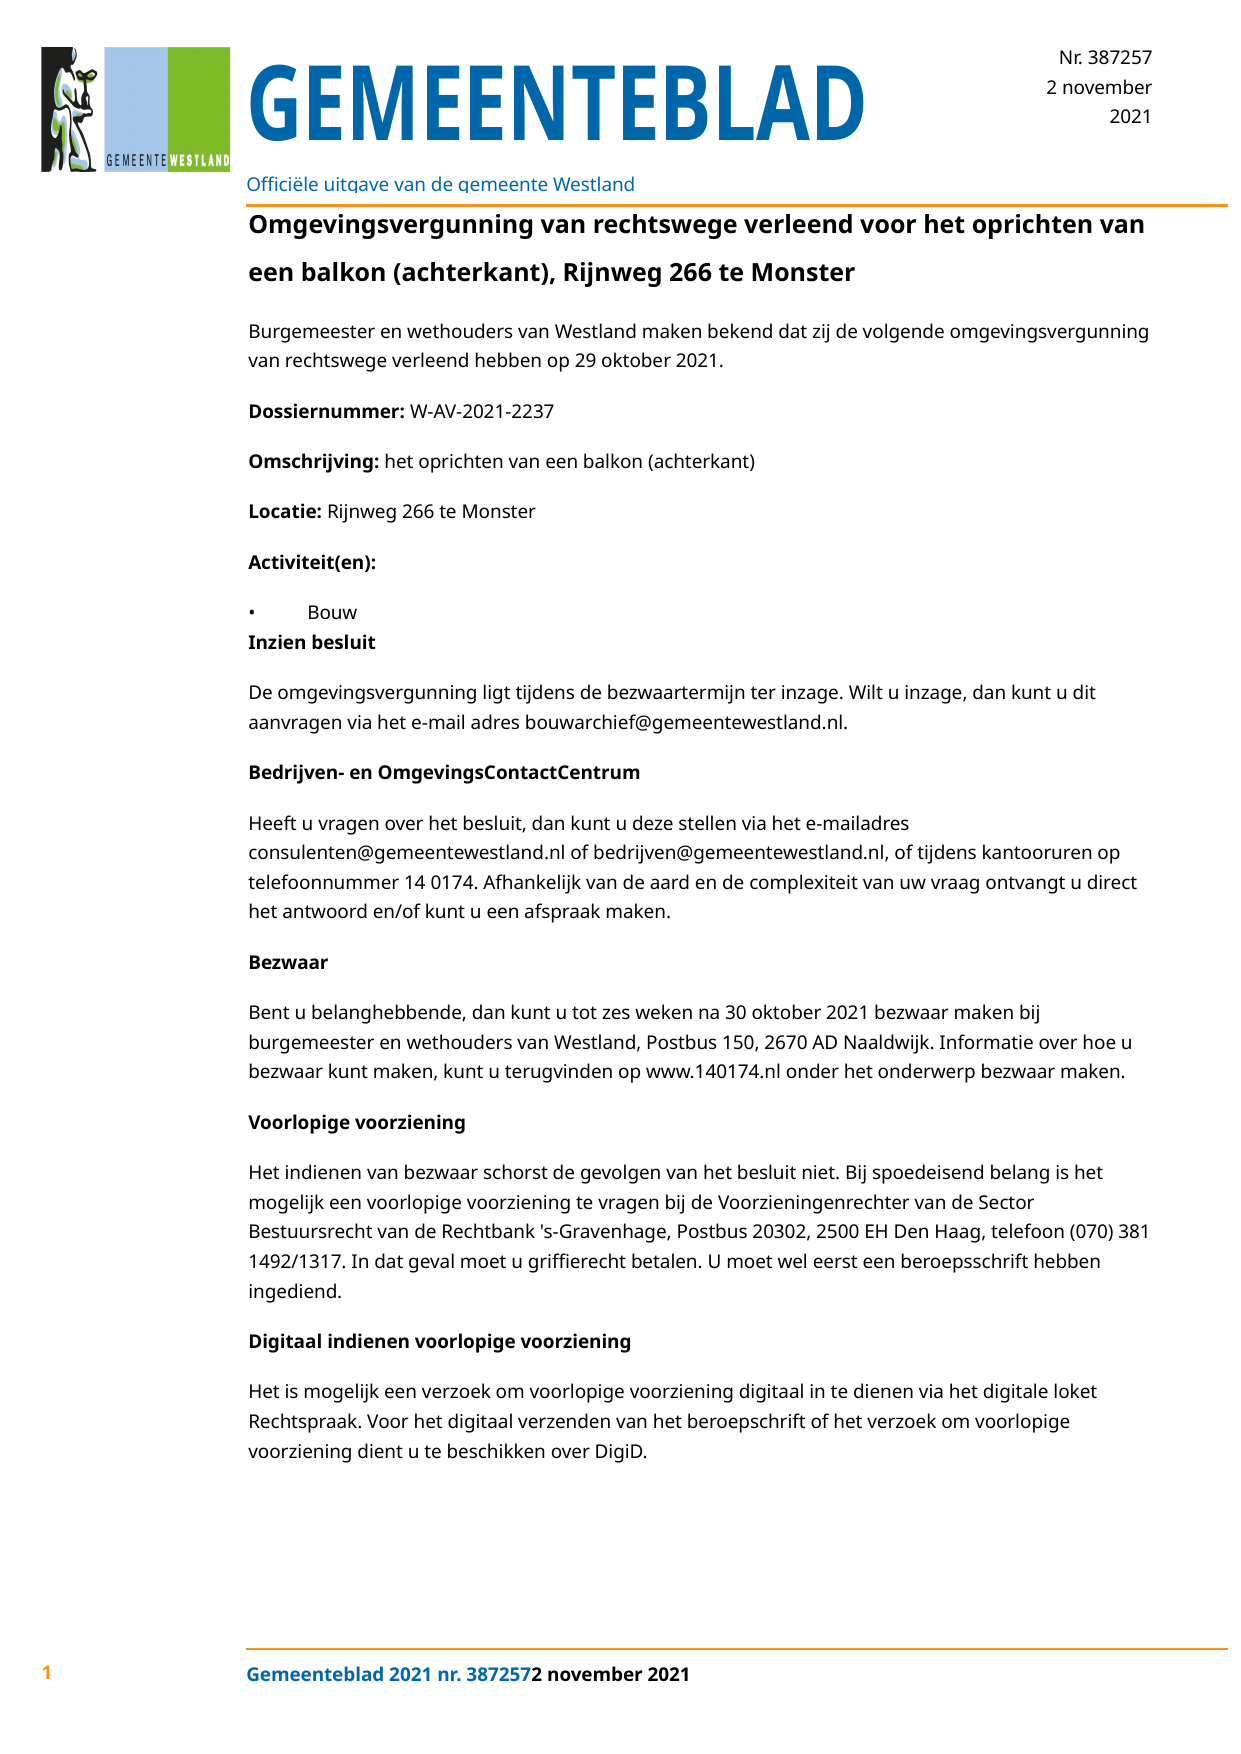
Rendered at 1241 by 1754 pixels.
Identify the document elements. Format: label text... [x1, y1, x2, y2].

text Bedrijven- en OmgevingsContactCentrum [248, 759, 1152, 785]
text Inzien besluit [248, 629, 1152, 655]
text Het is mogelijk een verzoek om voorlopige voorziening digitaal in te dienen via het digitale loket Rechtspraak. Voor het digitaal verzenden van het beroepschrift of het verzoek om voorlopige voorziening dient u te beschikken over DigiD. [248, 1379, 1152, 1464]
list Bouw [248, 599, 1152, 625]
text Het indienen van bezwaar schorst de gevolgen van het besluit niet. Bij spoedeisend belang is het mogelijk een voorlopige voorziening te vragen bij de Voorzieningenrechter van de Sector Bestuursrecht van de Rechtbank 's-Gravenhage, Postbus 20302, 2500 EH Den Haag, telefoon (070) 381 1492/1317. In dat geval moet u griffierecht betalen. U moet wel eerst een beroepsschrift hebben ingediend. [248, 1159, 1152, 1304]
text Heeft u vragen over het besluit, dan kunt u deze stellen via het e-mailadres consulenten@gemeentewestland.nl of bedrijven@gemeentewestland.nl, of tijdens kantooruren op telefoonnummer 14 0174. Afhankelijk van de aard en de complexiteit van uw vraag ontvangt u direct het antwoord en/of kunt u een afspraak maken. [248, 810, 1152, 924]
text Bent u belanghebbende, dan kunt u tot zes weken na 30 oktober 2021 bezwaar maken bij burgemeester en wethouders van Westland, Postbus 150, 2670 AD Naaldwijk. Informatie over hoe u bezwaar kunt maken, kunt u terugvinden op www.140174.nl onder het onderwerp bezwaar maken. [248, 999, 1152, 1084]
text De omgevingsvergunning ligt tijdens de bezwaartermijn ter inzage. Wilt u inzage, dan kunt u dit aanvragen via het e-mail adres bouwarchief@gemeentewestland.nl. [248, 679, 1152, 735]
text Bezwaar [248, 949, 1152, 975]
text Omgevingsvergunning van rechtswege verleend voor het oprichten van een balkon (achterkant), Rijnweg 266 te Monster [248, 207, 1152, 288]
text Voorlopige voorziening [248, 1109, 1152, 1135]
text Locatie: Rijnweg 266 te Monster [248, 499, 1152, 524]
text Dossiernummer: W-AV-2021-2237 [248, 398, 1152, 424]
picture [41, 47, 231, 172]
text Omschrijving: het oprichten van een balkon (achterkant) [248, 448, 1152, 474]
text Burgemeester en wethouders van Westland maken bekend dat zij de volgende omgevingsvergunning van rechtswege verleend hebben op 29 oktober 2021. [248, 318, 1152, 373]
text Digitaal indienen voorlopige voorziening [248, 1328, 1152, 1354]
text Activiteit(en): [248, 549, 1152, 575]
